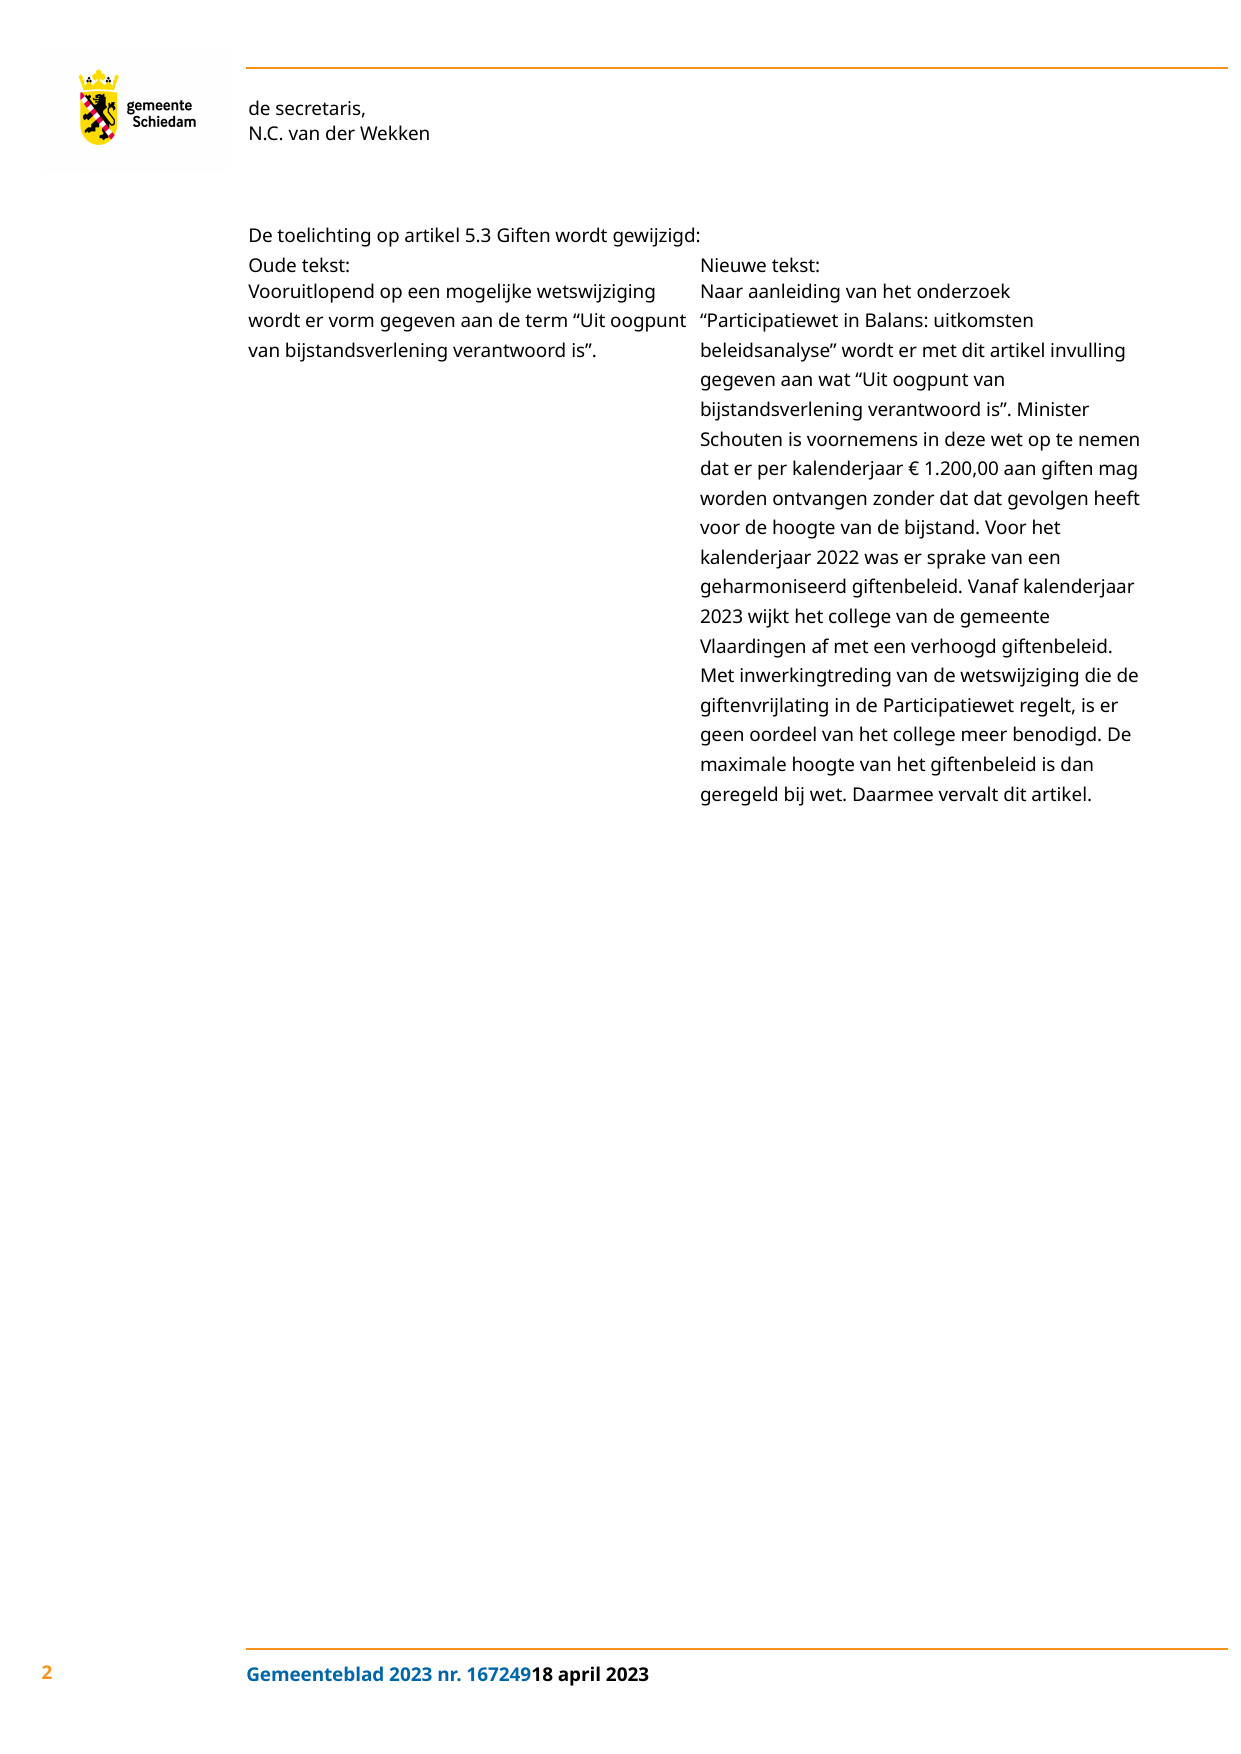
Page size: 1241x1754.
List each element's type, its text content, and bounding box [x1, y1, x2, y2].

picture [41, 47, 231, 172]
text De toelichting op artikel 5.3 Giften wordt gewijzigd: [248, 222, 1152, 248]
table_cell Vooruitlopend op een mogelijke wetswijziging wordt er vorm gegeven aan de term “Uit oogpunt van bijstandsverlening verantwoord is”. [248, 278, 700, 806]
text de secretaris, [248, 95, 1152, 121]
table_header Nieuwe tekst: [700, 252, 1152, 278]
text N.C. van der Wekken [248, 121, 1152, 146]
table_header Oude tekst: [248, 252, 700, 278]
table_cell Naar aanleiding van het onderzoek “Participatiewet in Balans: uitkomsten beleidsanalyse” wordt er met dit artikel invulling gegeven aan wat “Uit oogpunt van bijstandsverlening verantwoord is”. Minister Schouten is voornemens in deze wet op te nemen dat er per kalenderjaar € 1.200,00 aan giften mag worden ontvangen zonder dat dat gevolgen heeft voor de hoogte van de bijstand. Voor het kalenderjaar 2022 was er sprake van een geharmoniseerd giftenbeleid. Vanaf kalenderjaar 2023 wijkt het college van de gemeente Vlaardingen af met een verhoogd giftenbeleid. Met inwerkingtreding van de wetswijziging die de giftenvrijlating in de Participatiewet regelt, is er geen oordeel van het college meer benodigd. De maximale hoogte van het giftenbeleid is dan geregeld bij wet. Daarmee vervalt dit artikel. [700, 278, 1152, 806]
